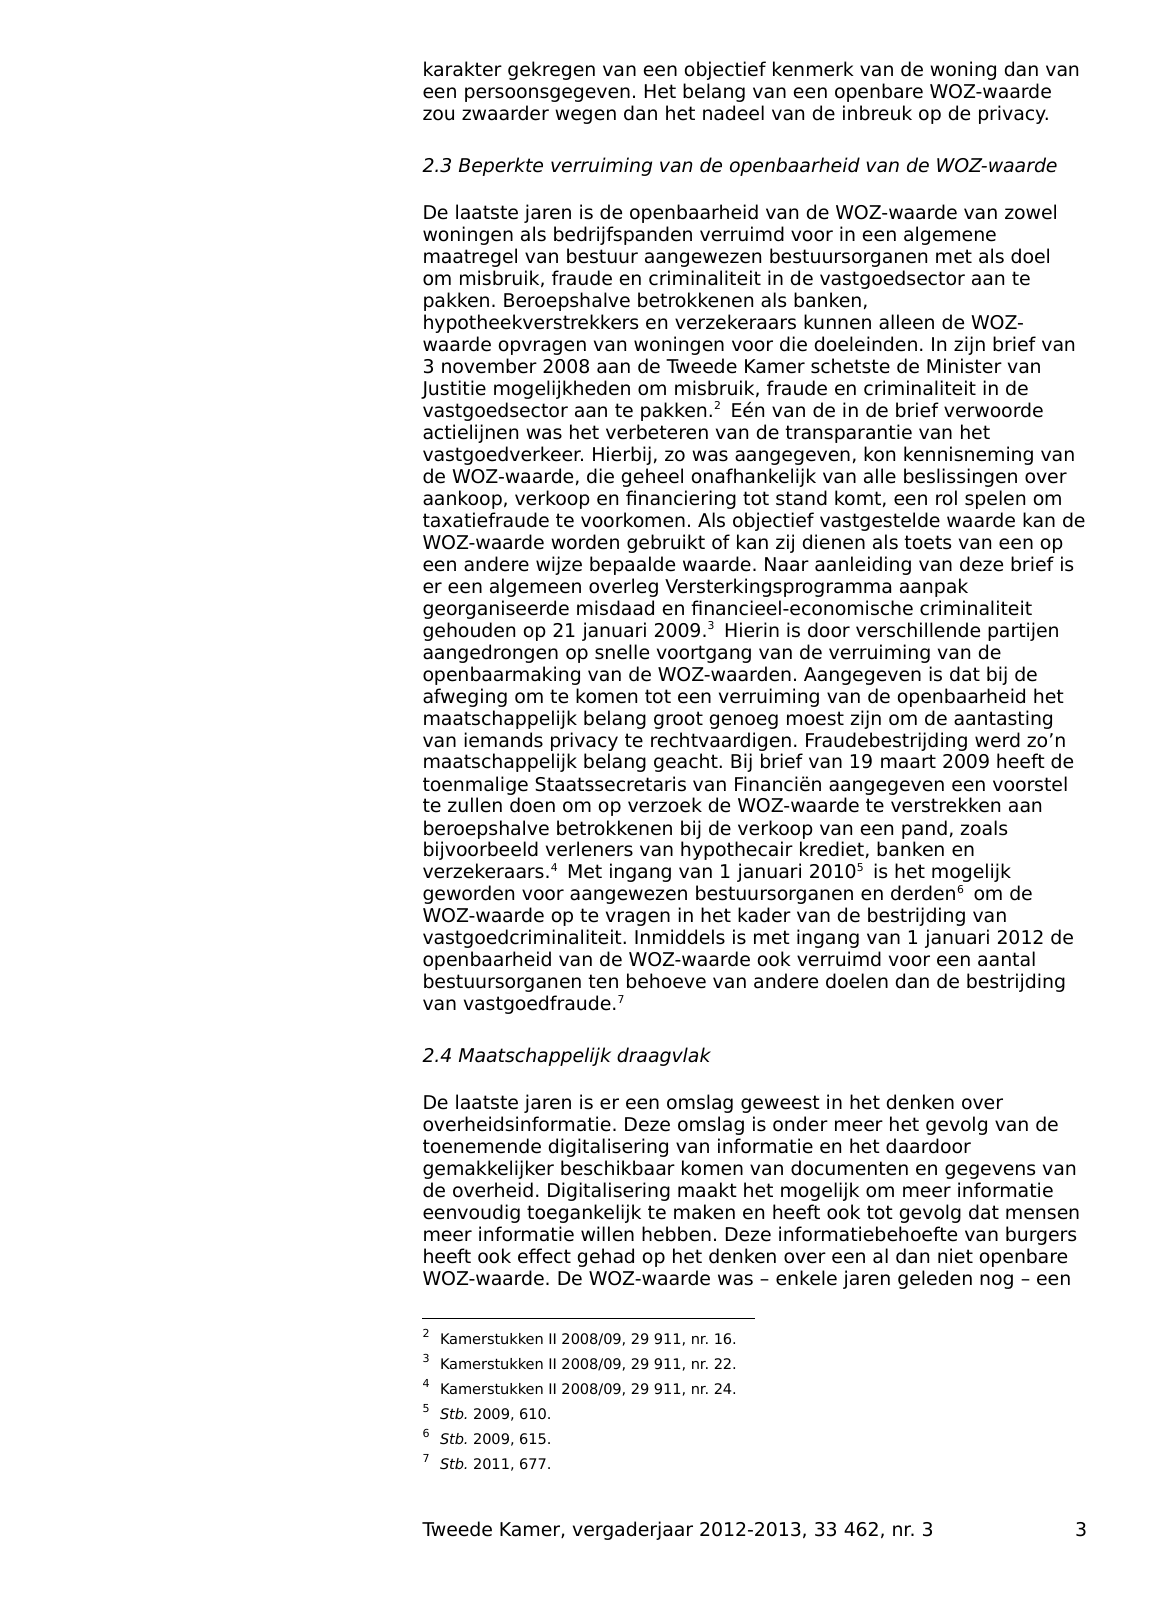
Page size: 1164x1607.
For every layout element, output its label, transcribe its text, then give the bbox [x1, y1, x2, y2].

text Stb. 2011, 677. [422, 1452, 1087, 1474]
text Kamerstukken II 2008/09, 29 911, nr. 16. [422, 1327, 1087, 1349]
text De laatste jaren is de openbaarheid van de WOZ-waarde van zowel woningen als bedrijfspanden verruimd voor in een algemene maatregel van bestuur aangewezen bestuursorganen met als doel om misbruik, fraude en criminaliteit in de vastgoedsector aan te pakken. Beroepshalve betrokkenen als banken, hypotheekverstrekkers en verzekeraars kunnen alleen de WOZ-waarde opvragen van woningen voor die doeleinden. In zijn brief van 3 november 2008 aan de Tweede Kamer schetste de Minister van Justitie mogelijkheden om misbruik, fraude en criminaliteit in de vastgoedsector aan te pakken. Eén van de in de brief verwoorde actielijnen was het verbeteren van de transparantie van het vastgoedverkeer. Hierbij, zo was aangegeven, kon kennisneming van de WOZ-waarde, die geheel onafhankelijk van alle beslissingen over aankoop, verkoop en financiering tot stand komt, een rol spelen om taxatiefraude te voorkomen. Als objectief vastgestelde waarde kan de WOZ-waarde worden gebruikt of kan zij dienen als toets van een op een andere wijze bepaalde waarde. Naar aanleiding van deze brief is er een algemeen overleg Versterkingsprogramma aanpak georganiseerde misdaad en financieel-economische criminaliteit gehouden op 21 januari 2009. Hierin is door verschillende partijen aangedrongen op snelle voortgang van de verruiming van de openbaarmaking van de WOZ-waarden. Aangegeven is dat bij de afweging om te komen tot een verruiming van de openbaarheid het maatschappelijk belang groot genoeg moest zijn om de aantasting van iemands privacy te rechtvaardigen. Fraudebestrijding werd zo’n maatschappelijk belang geacht. Bij brief van 19 maart 2009 heeft de toenmalige Staatssecretaris van Financiën aangegeven een voorstel te zullen doen om op verzoek de WOZ-waarde te verstrekken aan beroepshalve betrokkenen bij de verkoop van een pand, zoals bijvoorbeeld verleners van hypothecair krediet, banken en verzekeraars. Met ingang van 1 januari 2010 is het mogelijk geworden voor aangewezen bestuursorganen en derden om de WOZ-waarde op te vragen in het kader van de bestrijding van vastgoedcriminaliteit. Inmiddels is met ingang van 1 januari 2012 de openbaarheid van de WOZ-waarde ook verruimd voor een aantal bestuursorganen ten behoeve van andere doelen dan de bestrijding van vastgoedfraude. [422, 202, 1087, 1015]
text Kamerstukken II 2008/09, 29 911, nr. 24. [422, 1377, 1087, 1399]
text karakter gekregen van een objectief kenmerk van de woning dan van een persoonsgegeven. Het belang van een openbare WOZ-waarde zou zwaarder wegen dan het nadeel van de inbreuk op de privacy. [422, 59, 1087, 125]
subtitle 2.3 Beperkte verruiming van de openbaarheid van de WOZ-waarde [422, 155, 1087, 177]
text De laatste jaren is er een omslag geweest in het denken over overheidsinformatie. Deze omslag is onder meer het gevolg van de toenemende digitalisering van informatie en het daardoor gemakkelijker beschikbaar komen van documenten en gegevens van de overheid. Digitalisering maakt het mogelijk om meer informatie eenvoudig toegankelijk te maken en heeft ook tot gevolg dat mensen meer informatie willen hebben. Deze informatiebehoefte van burgers heeft ook effect gehad op het denken over een al dan niet openbare WOZ-waarde. De WOZ-waarde was – enkele jaren geleden nog – een [422, 1092, 1087, 1290]
text Stb. 2009, 615. [422, 1427, 1087, 1449]
subtitle 2.4 Maatschappelijk draagvlak [422, 1045, 1087, 1067]
text Kamerstukken II 2008/09, 29 911, nr. 22. [422, 1352, 1087, 1374]
text Stb. 2009, 610. [422, 1402, 1087, 1424]
